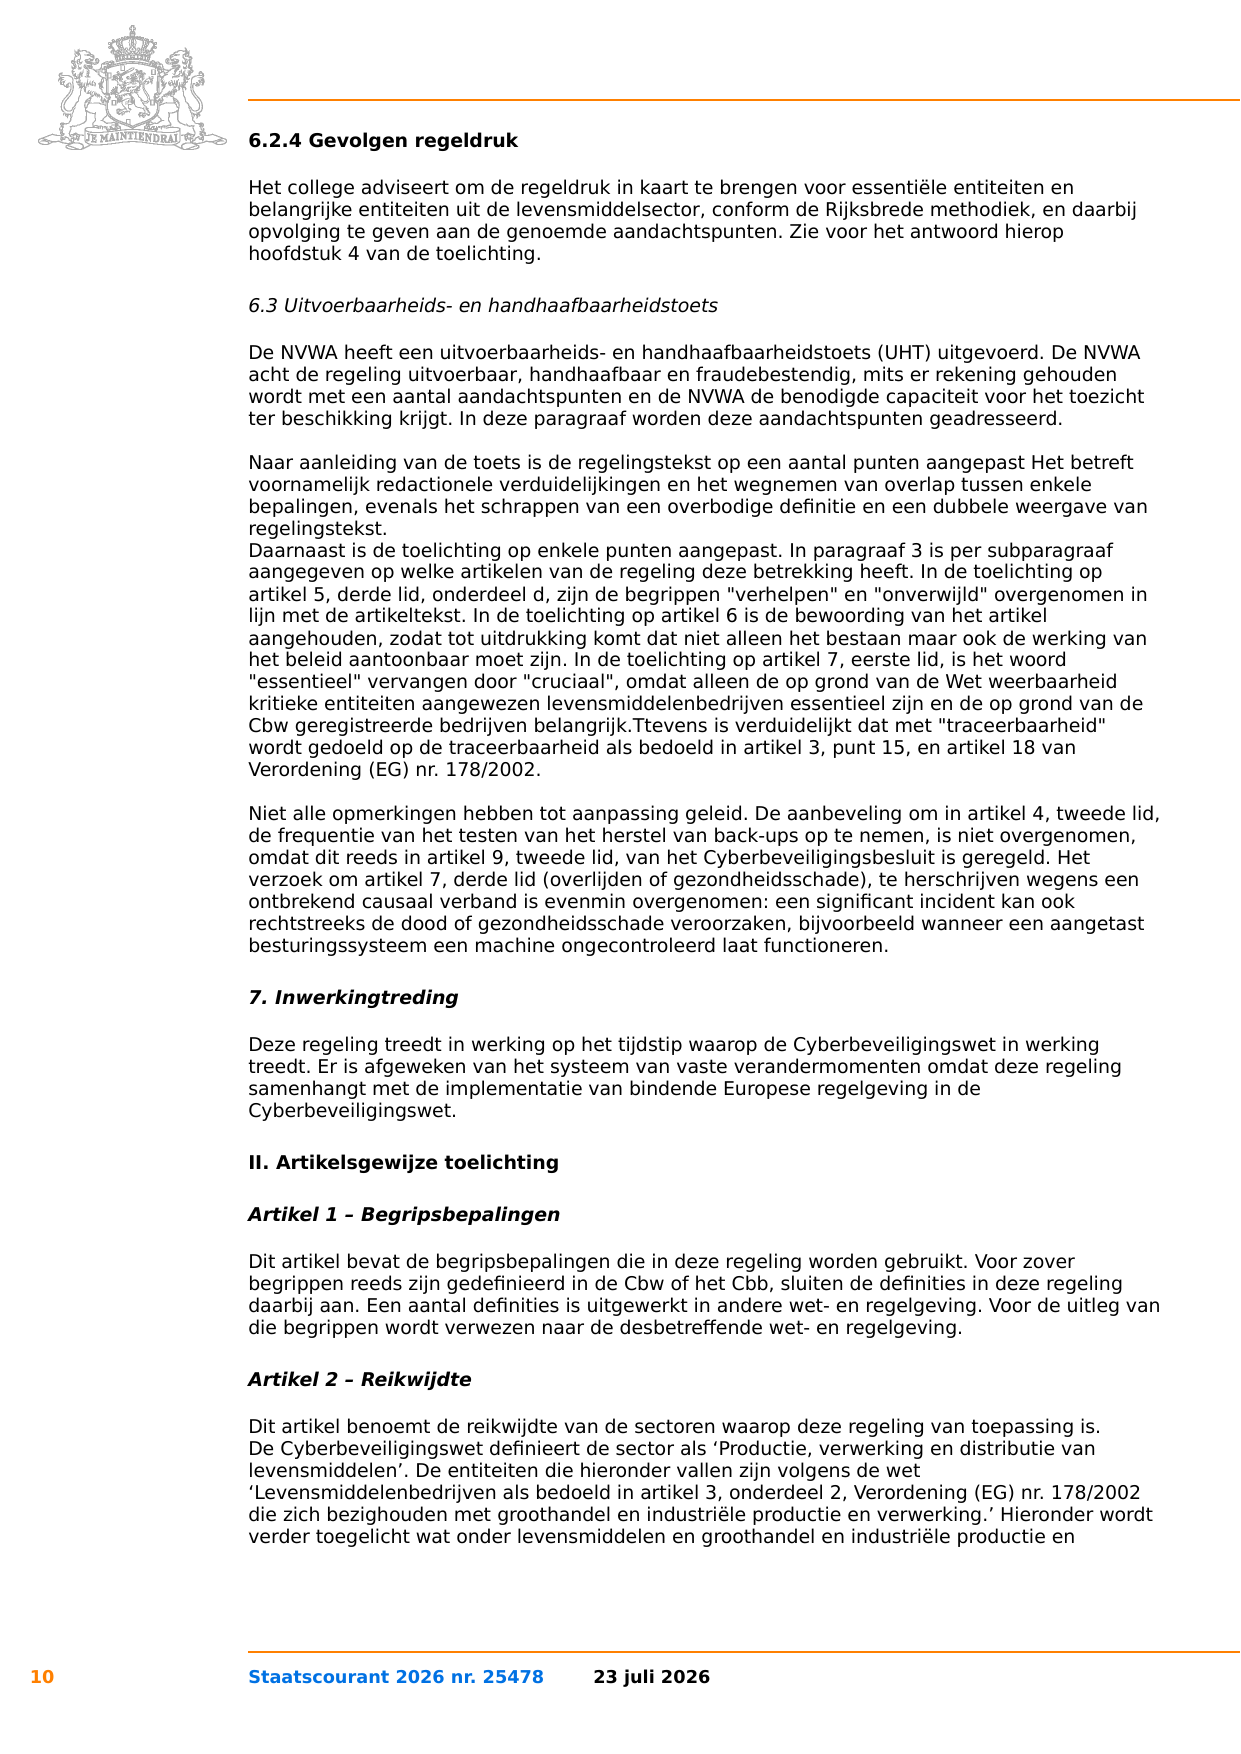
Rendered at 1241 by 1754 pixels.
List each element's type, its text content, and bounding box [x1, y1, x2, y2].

text Het college adviseert om de regeldruk in kaart te brengen voor essentiële entiteiten en belangrijke entiteiten uit de levensmiddelsector, conform de Rijksbrede methodiek, en daarbij opvolging te geven aan de genoemde aandachtspunten. Zie voor het antwoord hierop hoofdstuk 4 van de toelichting. [248, 177, 1163, 265]
text Deze regeling treedt in werking op het tijdstip waarop de Cyberbeveiligingswet in werking treedt. Er is afgeweken van het systeem van vaste verandermomenten omdat deze regeling samenhangt met de implementatie van bindende Europese regelgeving in de Cyberbeveiligingswet. [248, 1034, 1163, 1122]
text De Cyberbeveiligingswet definieert de sector als ‘Productie, verwerking en distributie van levensmiddelen’. De entiteiten die hieronder vallen zijn volgens de wet ‘Levensmiddelenbedrijven als bedoeld in artikel 3, onderdeel 2, Verordening (EG) nr. 178/2002 die zich bezighouden met groothandel en industriële productie en verwerking.’ Hieronder wordt verder toegelicht wat onder levensmiddelen en groothandel en industriële productie en [248, 1438, 1163, 1548]
subtitle 6.3 Uitvoerbaarheids- en handhaafbaarheidstoets [248, 295, 1163, 317]
picture [38, 25, 227, 150]
text Niet alle opmerkingen hebben tot aanpassing geleid. De aanbeveling om in artikel 4, tweede lid, de frequentie van het testen van het herstel van back-ups op te nemen, is niet overgenomen, omdat dit reeds in artikel 9, tweede lid, van het Cyberbeveiligingsbesluit is geregeld. Het verzoek om artikel 7, derde lid (overlijden of gezondheidsschade), te herschrijven wegens een ontbrekend causaal verband is evenmin overgenomen: een significant incident kan ook rechtstreeks de dood of gezondheidsschade veroorzaken, bijvoorbeeld wanneer een aangetast besturingssysteem een machine ongecontroleerd laat functioneren. [248, 803, 1163, 957]
subtitle Artikel 1 – Begripsbepalingen [248, 1204, 1163, 1226]
text Naar aanleiding van de toets is de regelingstekst op een aantal punten aangepast Het betreft voornamelijk redactionele verduidelijkingen en het wegnemen van overlap tussen enkele bepalingen, evenals het schrappen van een overbodige definitie en een dubbele weergave van regelingstekst. [248, 452, 1163, 539]
subtitle Artikel 2 – Reikwijdte [248, 1369, 1163, 1391]
subtitle 7. Inwerkingtreding [248, 987, 1163, 1009]
text Dit artikel bevat de begripsbepalingen die in deze regeling worden gebruikt. Voor zover begrippen reeds zijn gedefinieerd in de Cbw of het Cbb, sluiten de definities in deze regeling daarbij aan. Een aantal definities is uitgewerkt in andere wet- en regelgeving. Voor de uitleg van die begrippen wordt verwezen naar de desbetreffende wet- en regelgeving. [248, 1251, 1163, 1339]
text Dit artikel benoemt de reikwijdte van de sectoren waarop deze regeling van toepassing is. [248, 1416, 1163, 1438]
subtitle II. Artikelsgewijze toelichting [248, 1152, 1163, 1174]
text Daarnaast is de toelichting op enkele punten aangepast. In paragraaf 3 is per subparagraaf aangegeven op welke artikelen van de regeling deze betrekking heeft. In de toelichting op artikel 5, derde lid, onderdeel d, zijn de begrippen "verhelpen" en "onverwijld" overgenomen in lijn met de artikeltekst. In de toelichting op artikel 6 is de bewoording van het artikel aangehouden, zodat tot uitdrukking komt dat niet alleen het bestaan maar ook de werking van het beleid aantoonbaar moet zijn. In de toelichting op artikel 7, eerste lid, is het woord "essentieel" vervangen door "cruciaal", omdat alleen de op grond van de Wet weerbaarheid kritieke entiteiten aangewezen levensmiddelenbedrijven essentieel zijn en de op grond van de Cbw geregistreerde bedrijven belangrijk.Ttevens is verduidelijkt dat met "traceerbaarheid" wordt gedoeld op de traceerbaarheid als bedoeld in artikel 3, punt 15, en artikel 18 van Verordening (EG) nr. 178/2002. [248, 539, 1163, 781]
text De NVWA heeft een uitvoerbaarheids- en handhaafbaarheidstoets (UHT) uitgevoerd. De NVWA acht de regeling uitvoerbaar, handhaafbaar en fraudebestendig, mits er rekening gehouden wordt met een aantal aandachtspunten en de NVWA de benodigde capaciteit voor het toezicht ter beschikking krijgt. In deze paragraaf worden deze aandachtspunten geadresseerd. [248, 342, 1163, 430]
subtitle 6.2.4 Gevolgen regeldruk [248, 130, 1163, 152]
